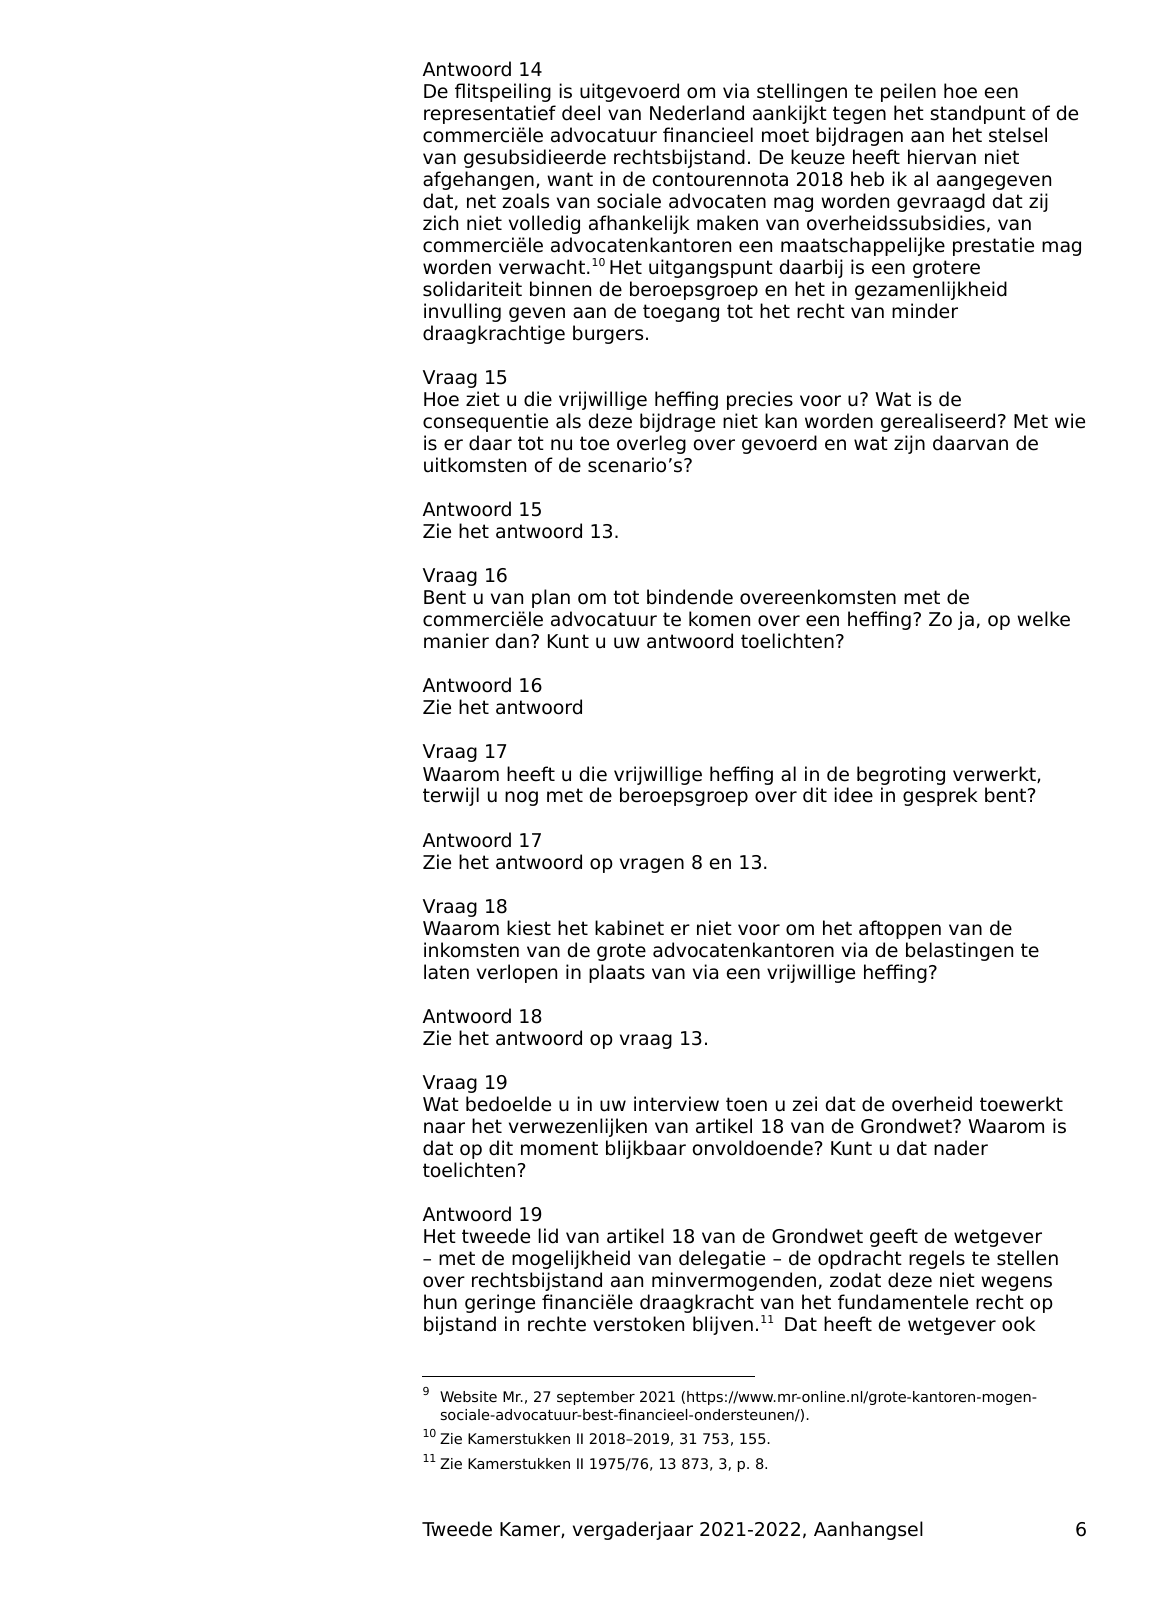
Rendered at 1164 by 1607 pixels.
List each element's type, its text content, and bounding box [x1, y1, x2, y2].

text Wat bedoelde u in uw interview toen u zei dat de overheid toewerkt naar het verwezenlijken van artikel 18 van de Grondwet? Waarom is dat op dit moment blijkbaar onvoldoende? Kunt u dat nader toelichten? [422, 1094, 1087, 1182]
text Antwoord 18 [422, 1006, 1087, 1028]
text Website Mr., 27 september 2021 (https://www.mr-online.nl/grote-kantoren-mogen-sociale-advocatuur-best-financieel-ondersteunen/). [422, 1385, 1087, 1424]
text Antwoord 15 [422, 499, 1087, 521]
text Vraag 19 [422, 1072, 1087, 1094]
text Zie het antwoord op vragen 8 en 13. [422, 852, 1087, 873]
text Hoe ziet u die vrijwillige heffing precies voor u? Wat is de consequentie als deze bijdrage niet kan worden gerealiseerd? Met wie is er daar tot nu toe overleg over gevoerd en wat zijn daarvan de uitkomsten of de scenario’s? [422, 389, 1087, 477]
text Antwoord 19 [422, 1204, 1087, 1226]
text Antwoord 17 [422, 829, 1087, 852]
text Zie het antwoord op vraag 13. [422, 1028, 1087, 1050]
text Zie Kamerstukken II 2018–2019, 31 753, 155. [422, 1427, 1087, 1449]
text Vraag 16 [422, 565, 1087, 587]
text Waarom kiest het kabinet er niet voor om het aftoppen van de inkomsten van de grote advocatenkantoren via de belastingen te laten verlopen in plaats van via een vrijwillige heffing? [422, 918, 1087, 984]
text Waarom heeft u die vrijwillige heffing al in de begroting verwerkt, terwijl u nog met de beroepsgroep over dit idee in gesprek bent? [422, 763, 1087, 807]
text Vraag 17 [422, 741, 1087, 763]
text Vraag 15 [422, 367, 1087, 389]
text Zie Kamerstukken II 1975/76, 13 873, 3, p. 8. [422, 1452, 1087, 1474]
text Het tweede lid van artikel 18 van de Grondwet geeft de wetgever – met de mogelijkheid van delegatie – de opdracht regels te stellen over rechtsbijstand aan minvermogenden, zodat deze niet wegens hun geringe financiële draagkracht van het fundamentele recht op bijstand in rechte verstoken blijven. Dat heeft de wetgever ook [422, 1226, 1087, 1336]
text De flitspeiling is uitgevoerd om via stellingen te peilen hoe een representatief deel van Nederland aankijkt tegen het standpunt of de commerciële advocatuur financieel moet bijdragen aan het stelsel van gesubsidieerde rechtsbijstand. De keuze heeft hiervan niet afgehangen, want in de contourennota 2018 heb ik al aangegeven dat, net zoals van sociale advocaten mag worden gevraagd dat zij zich niet volledig afhankelijk maken van overheidssubsidies, van commerciële advocatenkantoren een maatschappelijke prestatie mag worden verwacht.Het uitgangspunt daarbij is een grotere solidariteit binnen de beroepsgroep en het in gezamenlijkheid invulling geven aan de toegang tot het recht van minder draagkrachtige burgers. [422, 81, 1087, 345]
text Vraag 18 [422, 896, 1087, 918]
text Bent u van plan om tot bindende overeenkomsten met de commerciële advocatuur te komen over een heffing? Zo ja, op welke manier dan? Kunt u uw antwoord toelichten? [422, 587, 1087, 653]
text Antwoord 14 [422, 59, 1087, 81]
text Zie het antwoord [422, 697, 1087, 719]
text Antwoord 16 [422, 675, 1087, 697]
text Zie het antwoord 13. [422, 521, 1087, 543]
